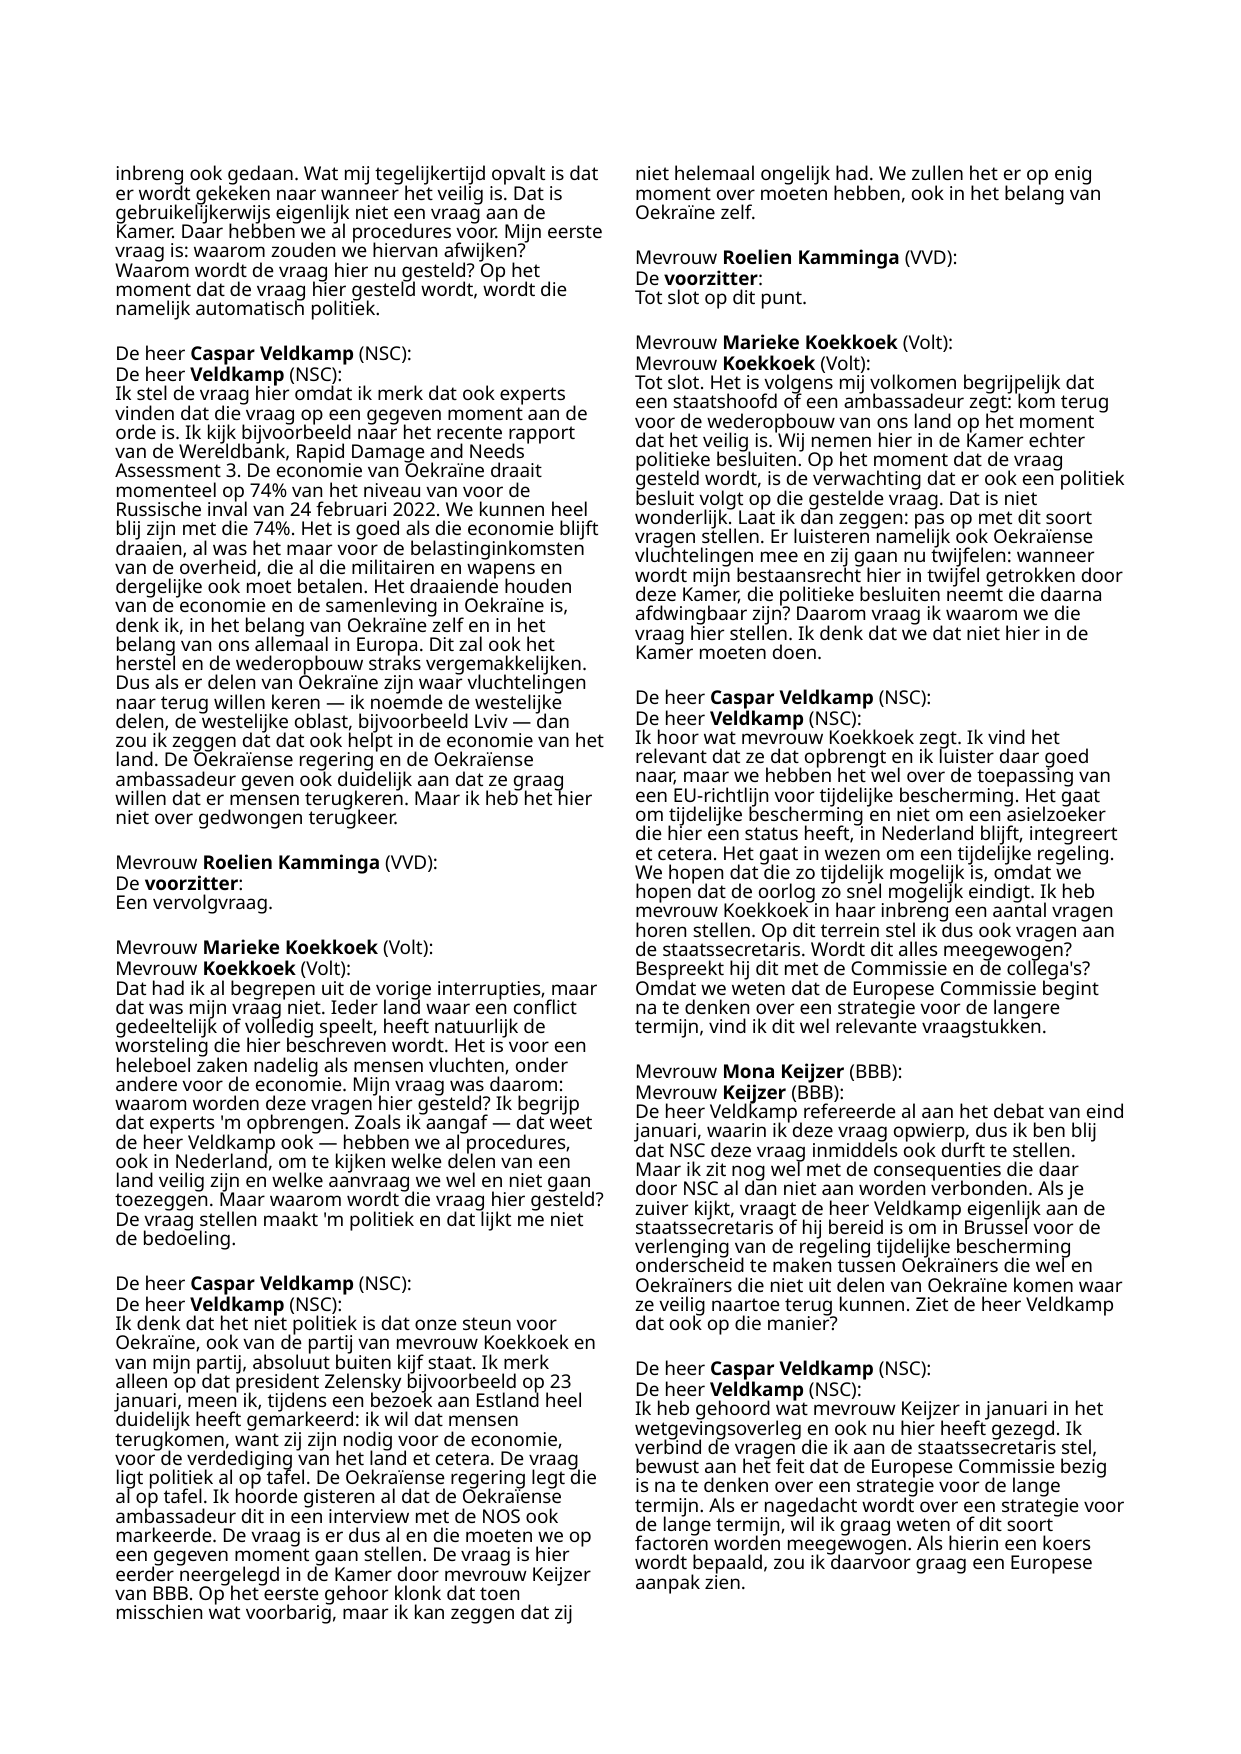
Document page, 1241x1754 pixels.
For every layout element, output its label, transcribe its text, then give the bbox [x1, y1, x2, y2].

text De heer Caspar Veldkamp (NSC): [115, 340, 605, 366]
text Mevrouw Marieke Koekkoek (Volt): [635, 329, 1125, 355]
text De heer Veldkamp refereerde al aan het debat van eind januari, waarin ik deze vraag opwierp, dus ik ben blij dat NSC deze vraag inmiddels ook durft te stellen. Maar ik zit nog wel met de consequenties die daar door NSC al dan niet aan worden verbonden. Als je zuiver kijkt, vraagt de heer Veldkamp eigenlijk aan de staatssecretaris of hij bereid is om in Brussel voor de verlenging van de regeling tijdelijke bescherming onderscheid te maken tussen Oekraïners die wel en Oekraïners die niet uit delen van Oekraïne komen waar ze veilig naartoe terug kunnen. Ziet de heer Veldkamp dat ook op die manier? [635, 1103, 1125, 1334]
text inbreng ook gedaan. Wat mij tegelijkertijd opvalt is dat er wordt gekeken naar wanneer het veilig is. Dat is gebruikelijkerwijs eigenlijk niet een vraag aan de Kamer. Daar hebben we al procedures voor. Mijn eerste vraag is: waarom zouden we hiervan afwijken? Waarom wordt de vraag hier nu gesteld? Op het moment dat de vraag hier gesteld wordt, wordt die namelijk automatisch politiek. [115, 165, 605, 319]
text Ik hoor wat mevrouw Koekkoek zegt. Ik vind het relevant dat ze dat opbrengt en ik luister daar goed naar, maar we hebben het wel over de toepassing van een EU-richtlijn voor tijdelijke bescherming. Het gaat om tijdelijke bescherming en niet om een asielzoeker die hier een status heeft, in Nederland blijft, integreert et cetera. Het gaat in wezen om een tijdelijke regeling. We hopen dat die zo tijdelijk mogelijk is, omdat we hopen dat de oorlog zo snel mogelijk eindigt. Ik heb mevrouw Koekkoek in haar inbreng een aantal vragen horen stellen. Op dit terrein stel ik dus ook vragen aan de staatssecretaris. Wordt dit alles meegewogen? Bespreekt hij dit met de Commissie en de collega's? Omdat we weten dat de Europese Commissie begint na te denken over een strategie voor de langere termijn, vind ik dit wel relevante vraagstukken. [635, 729, 1125, 1037]
text Ik denk dat het niet politiek is dat onze steun voor Oekraïne, ook van de partij van mevrouw Koekkoek en van mijn partij, absoluut buiten kijf staat. Ik merk alleen op dat president Zelensky bijvoorbeeld op 23 januari, meen ik, tijdens een bezoek aan Estland heel duidelijk heeft gemarkeerd: ik wil dat mensen terugkomen, want zij zijn nodig voor de economie, voor de verdediging van het land et cetera. De vraag ligt politiek al op tafel. De Oekraïense regering legt die al op tafel. Ik hoorde gisteren al dat de Oekraïense ambassadeur dit in een interview met de NOS ook markeerde. De vraag is er dus al en die moeten we op een gegeven moment gaan stellen. De vraag is hier eerder neergelegd in de Kamer door mevrouw Keijzer van BBB. Op het eerste gehoor klonk dat toen misschien wat voorbarig, maar ik kan zeggen dat zij [115, 1315, 605, 1623]
text Mevrouw Roelien Kamminga (VVD): [115, 849, 605, 875]
text Ik heb gehoord wat mevrouw Keijzer in januari in het wetgevingsoverleg en ook nu hier heeft gezegd. Ik verbind de vragen die ik aan de staatssecretaris stel, bewust aan het feit dat de Europese Commissie bezig is na te denken over een strategie voor de lange termijn. Als er nagedacht wordt over een strategie voor de lange termijn, wil ik graag weten of dit soort factoren worden meegewogen. Als hierin een koers wordt bepaald, zou ik daarvoor graag een Europese aanpak zien. [635, 1400, 1125, 1593]
text Mevrouw Mona Keijzer (BBB): [635, 1058, 1125, 1084]
text Tot slot op dit punt. [635, 289, 1125, 308]
text Mevrouw Koekkoek (Volt): [115, 960, 605, 979]
text Ik stel de vraag hier omdat ik merk dat ook experts vinden dat die vraag op een gegeven moment aan de orde is. Ik kijk bijvoorbeeld naar het recente rapport van de Wereldbank, Rapid Damage and Needs Assessment 3. De economie van Oekraïne draait momenteel op 74% van het niveau van voor de Russische inval van 24 februari 2022. We kunnen heel blij zijn met die 74%. Het is goed als die economie blijft draaien, al was het maar voor de belastinginkomsten van de overheid, die al die militairen en wapens en dergelijke ook moet betalen. Het draaiende houden van de economie en de samenleving in Oekraïne is, denk ik, in het belang van Oekraïne zelf en in het belang van ons allemaal in Europa. Dit zal ook het herstel en de wederopbouw straks vergemakkelijken. Dus als er delen van Oekraïne zijn waar vluchtelingen naar terug willen keren — ik noemde de westelijke delen, de westelijke oblast, bijvoorbeeld Lviv — dan zou ik zeggen dat dat ook helpt in de economie van het land. De Oekraïense regering en de Oekraïense ambassadeur geven ook duidelijk aan dat ze graag willen dat er mensen terugkeren. Maar ik heb het hier niet over gedwongen terugkeer. [115, 385, 605, 828]
text De heer Veldkamp (NSC): [115, 366, 605, 385]
text Mevrouw Koekkoek (Volt): [635, 355, 1125, 374]
text Mevrouw Keijzer (BBB): [635, 1084, 1125, 1103]
text De heer Veldkamp (NSC): [635, 1381, 1125, 1400]
text niet helemaal ongelijk had. We zullen het er op enig moment over moeten hebben, ook in het belang van Oekraïne zelf. [635, 165, 1125, 223]
text De heer Caspar Veldkamp (NSC): [635, 684, 1125, 710]
text De heer Veldkamp (NSC): [115, 1296, 605, 1315]
text De heer Veldkamp (NSC): [635, 710, 1125, 729]
text Tot slot. Het is volgens mij volkomen begrijpelijk dat een staatshoofd of een ambassadeur zegt: kom terug voor de wederopbouw van ons land op het moment dat het veilig is. Wij nemen hier in de Kamer echter politieke besluiten. Op het moment dat de vraag gesteld wordt, is de verwachting dat er ook een politiek besluit volgt op die gestelde vraag. Dat is niet wonderlijk. Laat ik dan zeggen: pas op met dit soort vragen stellen. Er luisteren namelijk ook Oekraïense vluchtelingen mee en zij gaan nu twijfelen: wanneer wordt mijn bestaansrecht hier in twijfel getrokken door deze Kamer, die politieke besluiten neemt die daarna afdwingbaar zijn? Daarom vraag ik waarom we die vraag hier stellen. Ik denk dat we dat niet hier in de Kamer moeten doen. [635, 374, 1125, 663]
text Een vervolgvraag. [115, 894, 605, 914]
text De heer Caspar Veldkamp (NSC): [115, 1270, 605, 1296]
text Mevrouw Roelien Kamminga (VVD): [635, 244, 1125, 270]
text Dat had ik al begrepen uit de vorige interrupties, maar dat was mijn vraag niet. Ieder land waar een conflict gedeeltelijk of volledig speelt, heeft natuurlijk de worsteling die hier beschreven wordt. Het is voor een heleboel zaken nadelig als mensen vluchten, onder andere voor de economie. Mijn vraag was daarom: waarom worden deze vragen hier gesteld? Ik begrijp dat experts 'm opbrengen. Zoals ik aangaf — dat weet de heer Veldkamp ook — hebben we al procedures, ook in Nederland, om te kijken welke delen van een land veilig zijn en welke aanvraag we wel en niet gaan toezeggen. Maar waarom wordt die vraag hier gesteld? De vraag stellen maakt 'm politiek en dat lijkt me niet de bedoeling. [115, 979, 605, 1249]
text De voorzitter: [115, 875, 605, 894]
text De heer Caspar Veldkamp (NSC): [635, 1355, 1125, 1381]
text Mevrouw Marieke Koekkoek (Volt): [115, 934, 605, 960]
text De voorzitter: [635, 270, 1125, 289]
